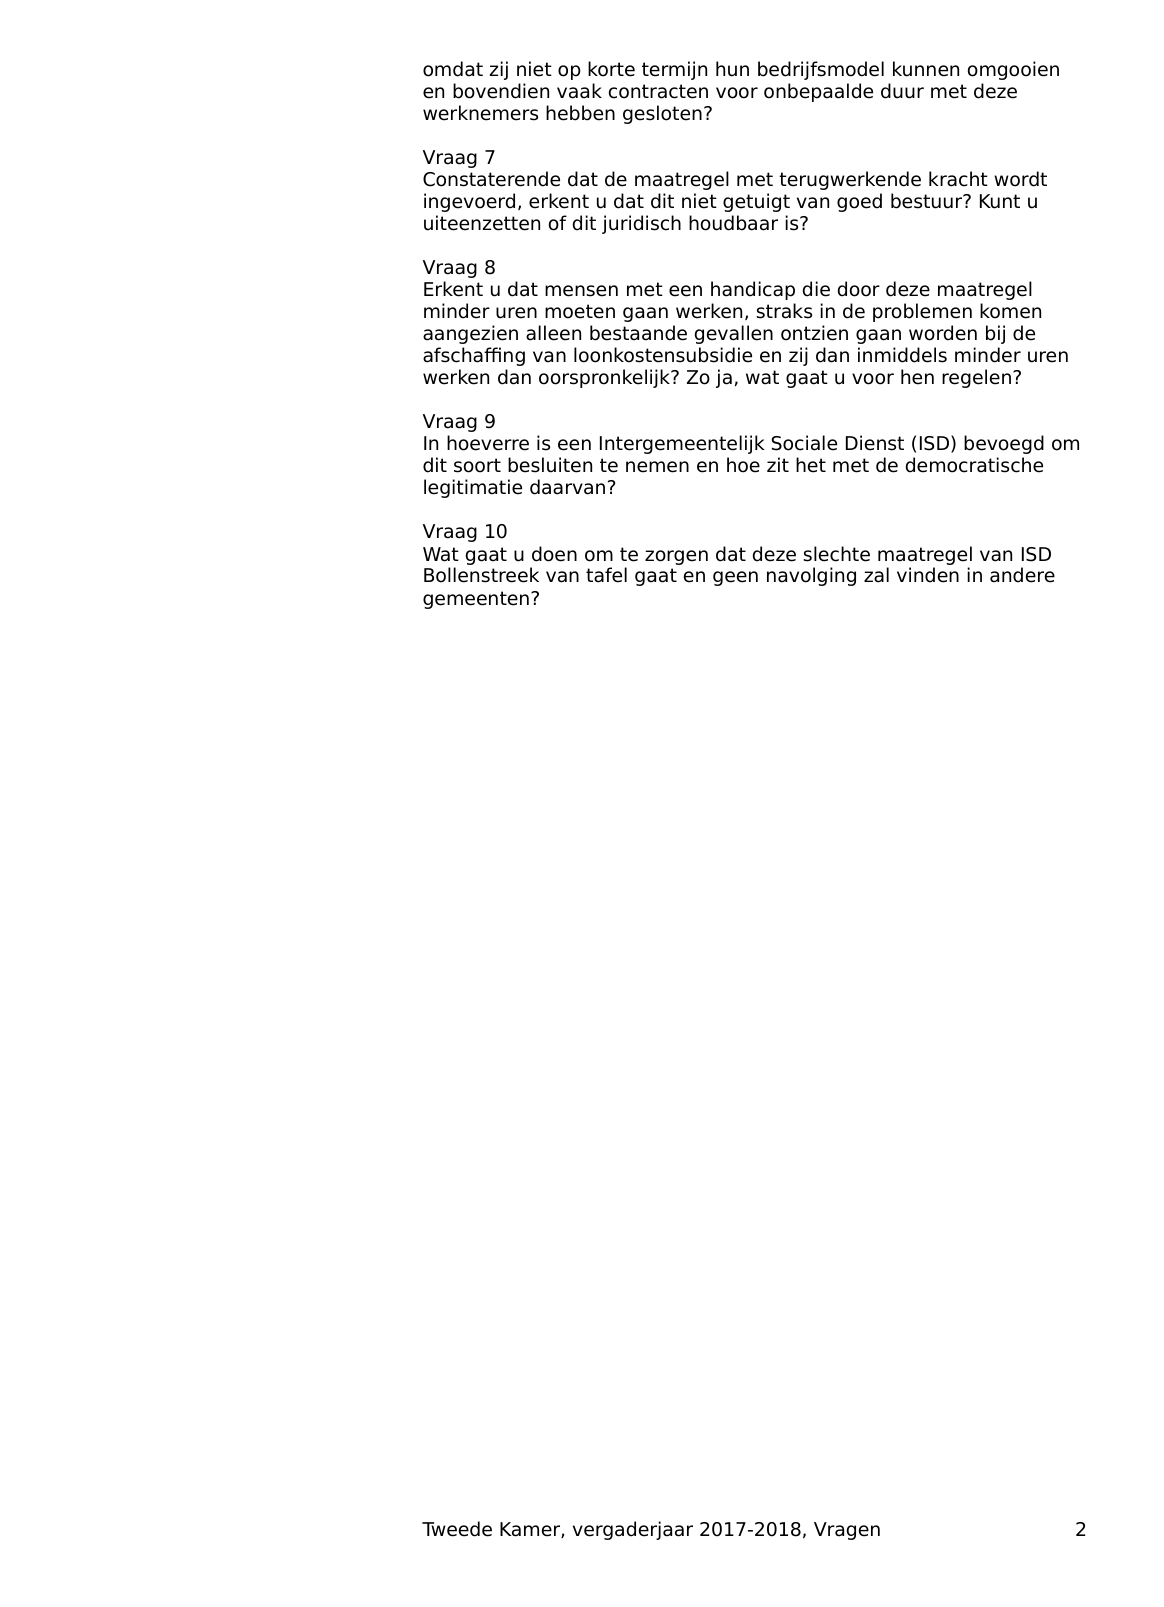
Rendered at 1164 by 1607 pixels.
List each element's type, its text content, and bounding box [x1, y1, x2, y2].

text omdat zij niet op korte termijn hun bedrijfsmodel kunnen omgooien en bovendien vaak contracten voor onbepaalde duur met deze werknemers hebben gesloten? [422, 59, 1087, 125]
text Vraag 10 [422, 521, 1087, 543]
text Vraag 7 [422, 147, 1087, 169]
text In hoeverre is een Intergemeentelijk Sociale Dienst (ISD) bevoegd om dit soort besluiten te nemen en hoe zit het met de democratische legitimatie daarvan? [422, 433, 1087, 499]
text Erkent u dat mensen met een handicap die door deze maatregel minder uren moeten gaan werken, straks in de problemen komen aangezien alleen bestaande gevallen ontzien gaan worden bij de afschaffing van loonkostensubsidie en zij dan inmiddels minder uren werken dan oorspronkelijk? Zo ja, wat gaat u voor hen regelen? [422, 279, 1087, 389]
text Vraag 9 [422, 411, 1087, 433]
text Constaterende dat de maatregel met terugwerkende kracht wordt ingevoerd, erkent u dat dit niet getuigt van goed bestuur? Kunt u uiteenzetten of dit juridisch houdbaar is? [422, 169, 1087, 235]
text Wat gaat u doen om te zorgen dat deze slechte maatregel van ISD Bollenstreek van tafel gaat en geen navolging zal vinden in andere gemeenten? [422, 543, 1087, 609]
text Vraag 8 [422, 257, 1087, 279]
